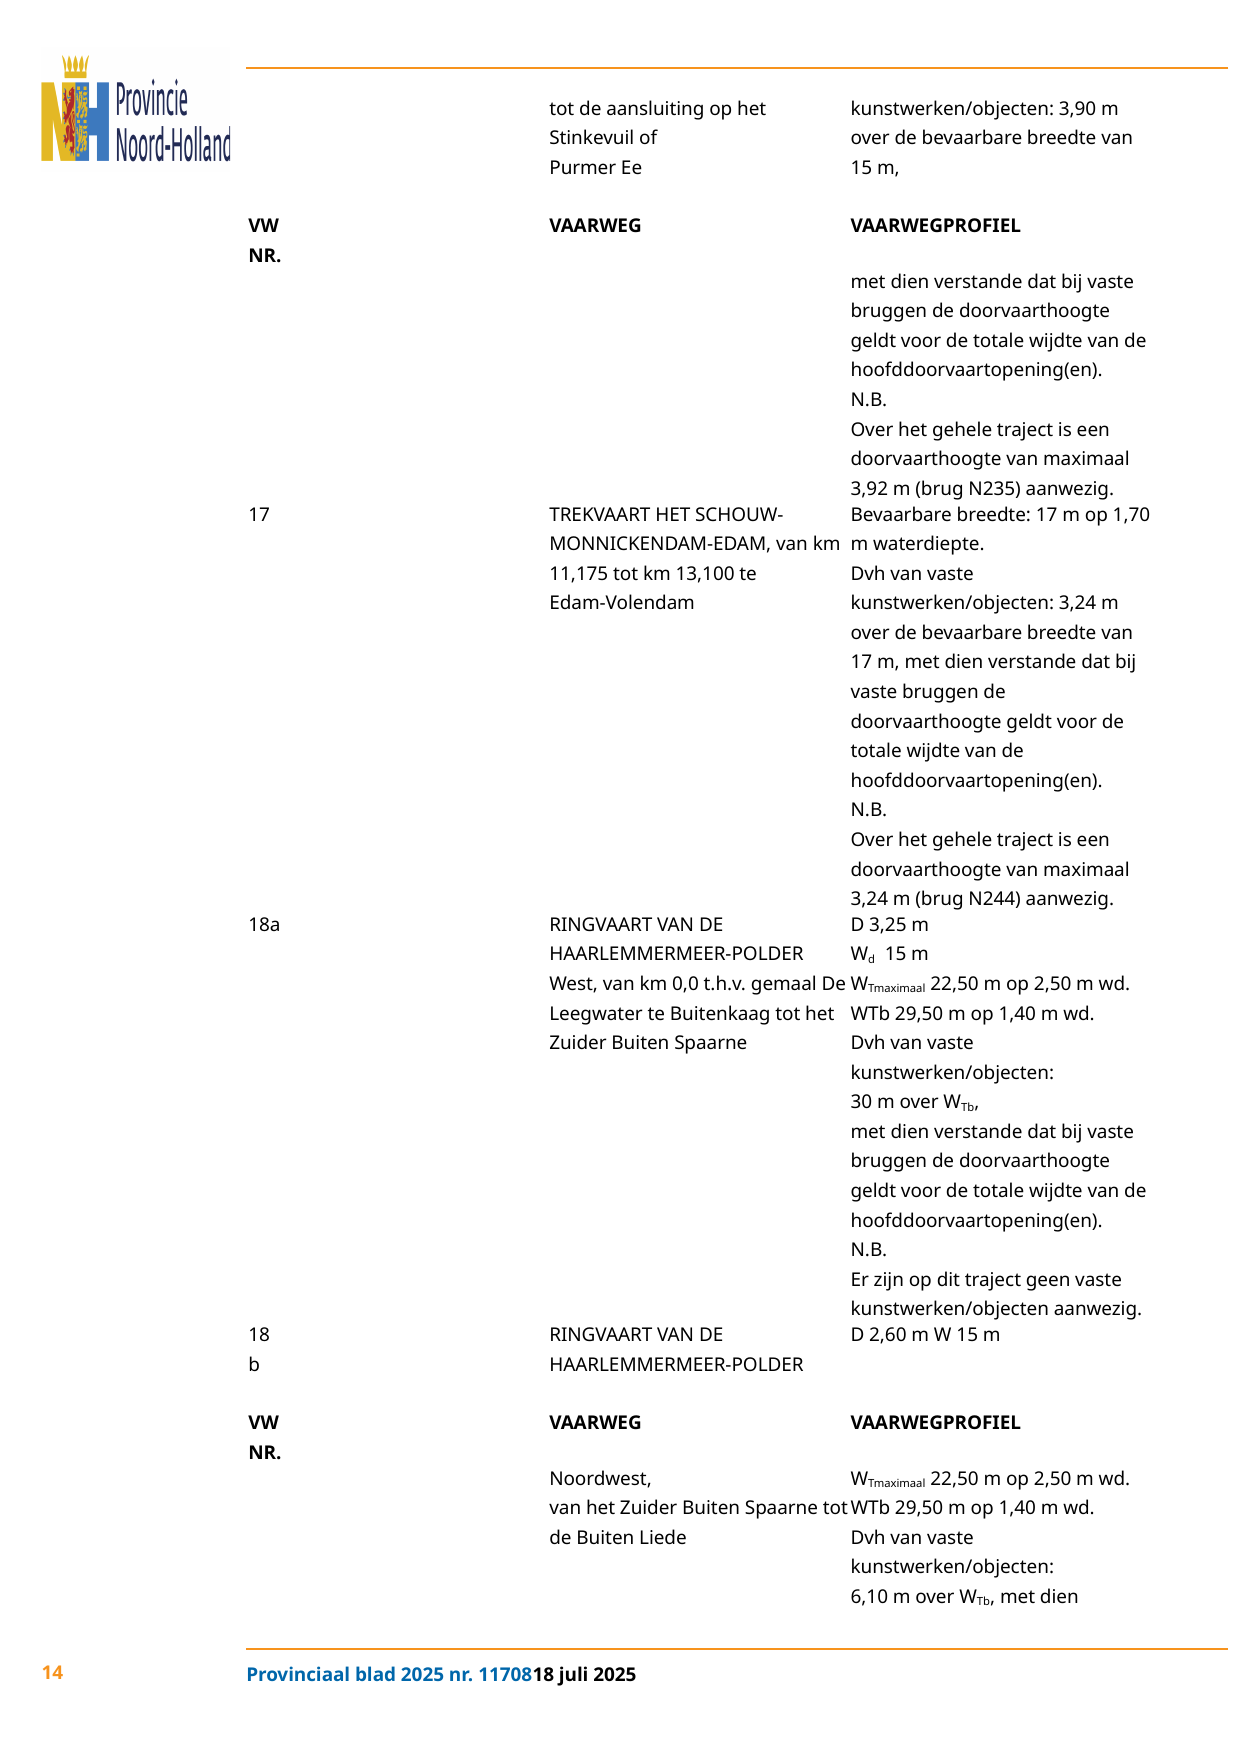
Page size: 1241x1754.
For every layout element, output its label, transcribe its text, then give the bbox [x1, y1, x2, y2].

table_cell [248, 1465, 549, 1609]
table_header VW NR. [248, 213, 549, 268]
table_cell 17 [248, 501, 549, 911]
table_cell [549, 268, 850, 501]
table_header VAARWEG [549, 1410, 850, 1465]
table_cell Bevaarbare breedte: 17 m op 1,70 m waterdiepte. Dvh van vaste kunstwerken/objecten: 3,24 m over de bevaarbare breedte van 17 m, met dien verstande dat bij vaste bruggen de doorvaarthoogte geldt voor de totale wijdte van de hoofddoorvaartopening(en). N.B. Over het gehele traject is een doorvaarthoogte van maximaal 3,24 m (brug N244) aanwezig. [850, 501, 1152, 911]
table_cell 18 b [248, 1321, 549, 1377]
table_cell tot de aansluiting op het Stinkevuil of Purmer Ee [549, 95, 850, 180]
table_cell 18a [248, 911, 549, 1321]
table_cell D 3,25 m Wd 15 m WTmaximaal 22,50 m op 2,50 m wd. WTb 29,50 m op 1,40 m wd. Dvh van vaste kunstwerken/objecten: 30 m over WTb, met dien verstande dat bij vaste bruggen de doorvaarthoogte geldt voor de totale wijdte van de hoofddoorvaartopening(en). N.B. Er zijn op dit traject geen vaste kunstwerken/objecten aanwezig. [850, 911, 1152, 1321]
table_cell [248, 268, 549, 501]
table_cell met dien verstande dat bij vaste bruggen de doorvaarthoogte geldt voor de totale wijdte van de hoofddoorvaartopening(en). N.B. Over het gehele traject is een doorvaarthoogte van maximaal 3,92 m (brug N235) aanwezig. [850, 268, 1152, 501]
table_cell kunstwerken/objecten: 3,90 m over de bevaarbare breedte van 15 m, [850, 95, 1152, 180]
table_cell [248, 95, 549, 180]
table_cell D 2,60 m W 15 m [850, 1321, 1152, 1377]
table_cell RINGVAART VAN DE HAARLEMMERMEER-POLDER West, van km 0,0 t.h.v. gemaal De Leegwater te Buitenkaag tot het Zuider Buiten Spaarne [549, 911, 850, 1321]
table_cell Noordwest, van het Zuider Buiten Spaarne tot de Buiten Liede [549, 1465, 850, 1609]
table_cell WTmaximaal 22,50 m op 2,50 m wd. WTb 29,50 m op 1,40 m wd. Dvh van vaste kunstwerken/objecten: 6,10 m over WTb, met dien [850, 1465, 1152, 1609]
table_header VAARWEGPROFIEL [850, 213, 1152, 268]
table_cell RINGVAART VAN DE HAARLEMMERMEER-POLDER [549, 1321, 850, 1377]
picture [41, 47, 231, 172]
table_header VW NR. [248, 1410, 549, 1465]
table_header VAARWEG [549, 213, 850, 268]
table_cell TREKVAART HET SCHOUW- MONNICKENDAM-EDAM, van km 11,175 tot km 13,100 te Edam-Volendam [549, 501, 850, 911]
table_header VAARWEGPROFIEL [850, 1410, 1152, 1465]
